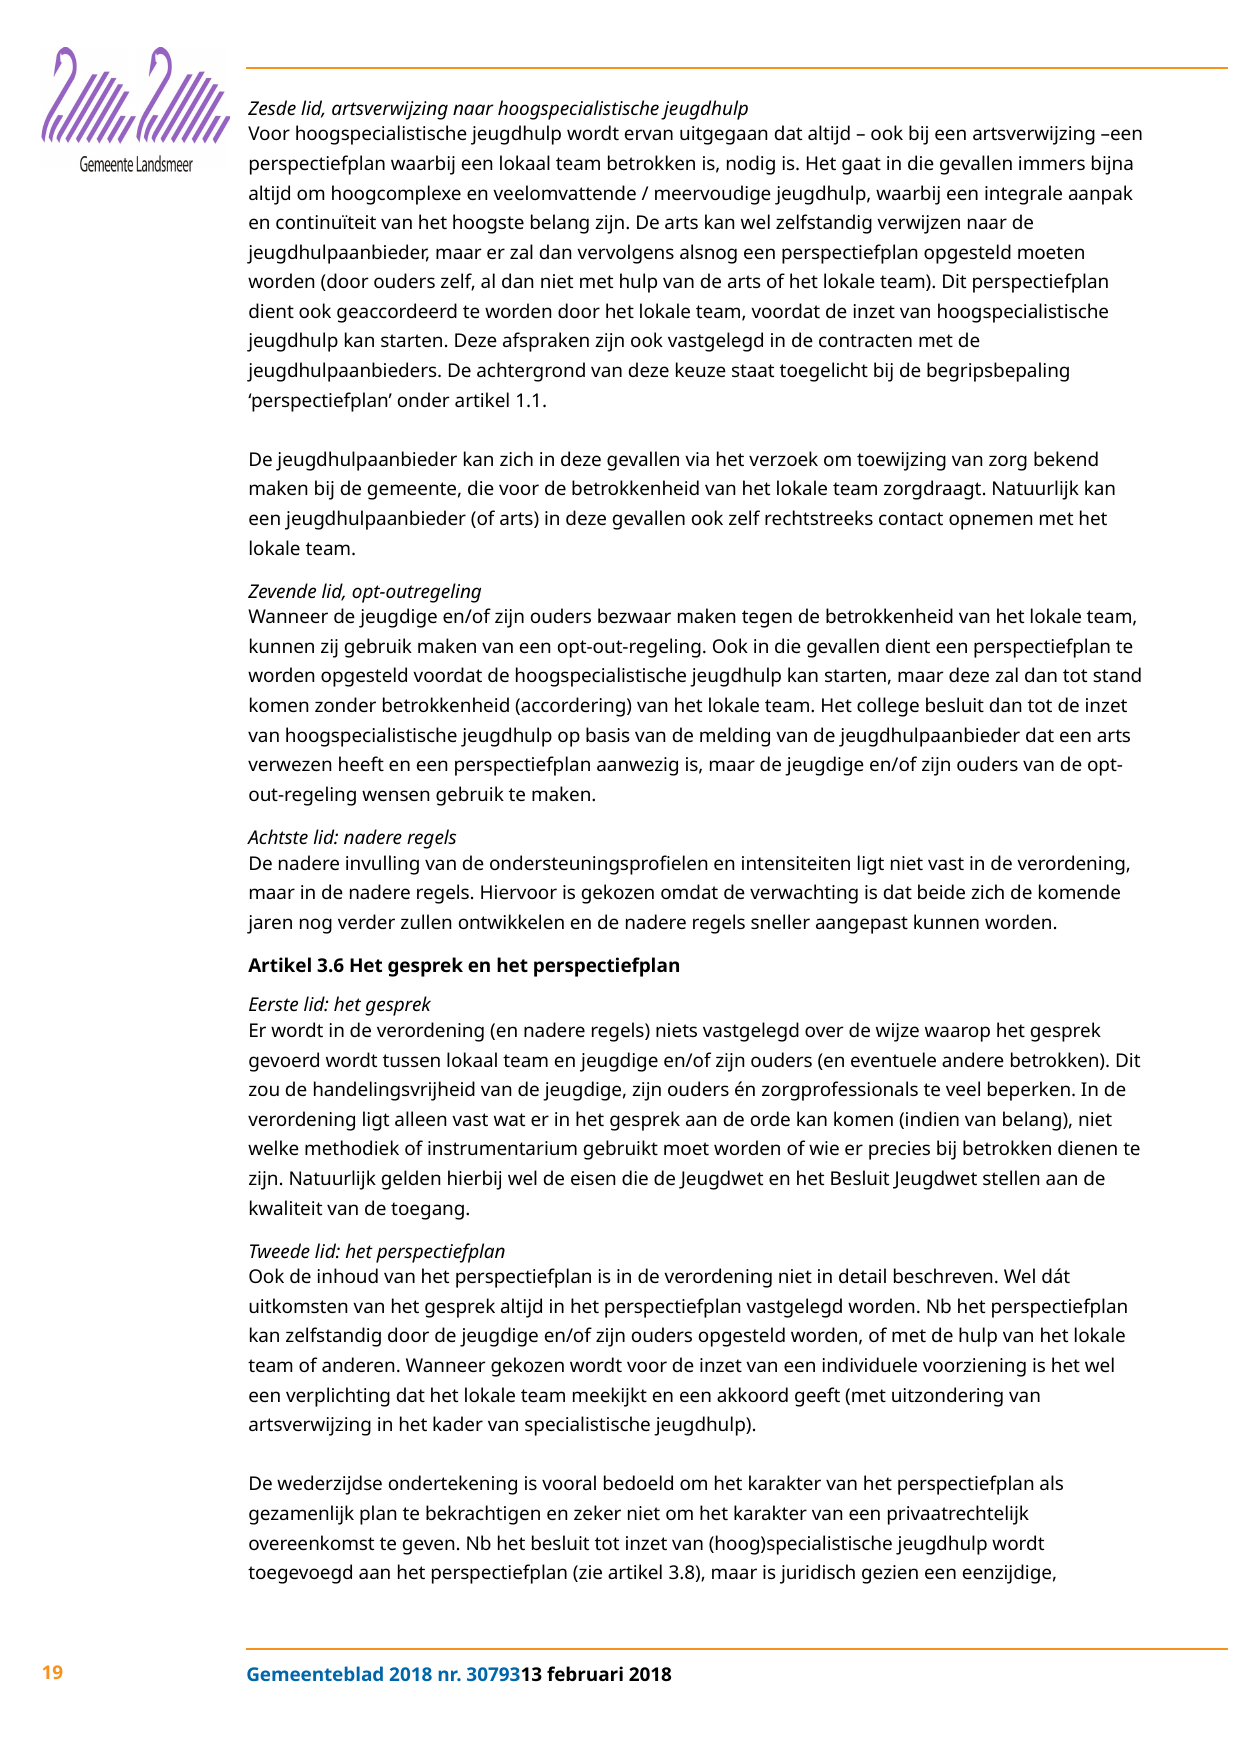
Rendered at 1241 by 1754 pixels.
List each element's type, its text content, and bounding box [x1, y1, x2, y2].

text Voor hoogspecialistische jeugdhulp wordt ervan uitgegaan dat altijd – ook bij een artsverwijzing –een perspectiefplan waarbij een lokaal team betrokken is, nodig is. Het gaat in die gevallen immers bijna altijd om hoogcomplexe en veelomvattende / meervoudige jeugdhulp, waarbij een integrale aanpak en continuïteit van het hoogste belang zijn. De arts kan wel zelfstandig verwijzen naar de jeugdhulpaanbieder, maar er zal dan vervolgens alsnog een perspectiefplan opgesteld moeten worden (door ouders zelf, al dan niet met hulp van de arts of het lokale team). Dit perspectiefplan dient ook geaccordeerd te worden door het lokale team, voordat de inzet van hoogspecialistische jeugdhulp kan starten. Deze afspraken zijn ook vastgelegd in de contracten met de jeugdhulpaanbieders. De achtergrond van deze keuze staat toegelicht bij de begripsbepaling ‘perspectiefplan’ onder artikel 1.1. [248, 121, 1152, 412]
text Eerste lid: het gesprek [248, 991, 1152, 1017]
text De jeugdhulpaanbieder kan zich in deze gevallen via het verzoek om toewijzing van zorg bekend maken bij de gemeente, die voor de betrokkenheid van het lokale team zorgdraagt. Natuurlijk kan een jeugdhulpaanbieder (of arts) in deze gevallen ook zelf rechtstreeks contact opnemen met het lokale team. [248, 446, 1152, 560]
text Ook de inhoud van het perspectiefplan is in de verordening niet in detail beschreven. Wel dát uitkomsten van het gesprek altijd in het perspectiefplan vastgelegd worden. Nb het perspectiefplan kan zelfstandig door de jeugdige en/of zijn ouders opgesteld worden, of met de hulp van het lokale team of anderen. Wanneer gekozen wordt voor de inzet van een individuele voorziening is het wel een verplichting dat het lokale team meekijkt en een akkoord geeft (met uitzondering van artsverwijzing in het kader van specialistische jeugdhulp). [248, 1263, 1152, 1437]
text Tweede lid: het perspectiefplan [248, 1238, 1152, 1263]
text De wederzijdse ondertekening is vooral bedoeld om het karakter van het perspectiefplan als gezamenlijk plan te bekrachtigen en zeker niet om het karakter van een privaatrechtelijk overeenkomst te geven. Nb het besluit tot inzet van (hoog)specialistische jeugdhulp wordt toegevoegd aan het perspectiefplan (zie artikel 3.8), maar is juridisch gezien een eenzijdige, [248, 1471, 1152, 1585]
text De nadere invulling van de ondersteuningsprofielen en intensiteiten ligt niet vast in de verordening, maar in de nadere regels. Hiervoor is gekozen omdat de verwachting is dat beide zich de komende jaren nog verder zullen ontwikkelen en de nadere regels sneller aangepast kunnen worden. [248, 850, 1152, 935]
text Artikel 3.6 Het gesprek en het perspectiefplan [248, 952, 1152, 978]
text Zesde lid, artsverwijzing naar hoogspecialistische jeugdhulp [248, 95, 1152, 121]
text Achtste lid: nadere regels [248, 824, 1152, 850]
picture [41, 47, 231, 172]
text Zevende lid, opt-outregeling [248, 578, 1152, 603]
text Er wordt in de verordening (en nadere regels) niets vastgelegd over de wijze waarop het gesprek gevoerd wordt tussen lokaal team en jeugdige en/of zijn ouders (en eventuele andere betrokken). Dit zou de handelingsvrijheid van de jeugdige, zijn ouders én zorgprofessionals te veel beperken. In de verordening ligt alleen vast wat er in het gesprek aan de orde kan komen (indien van belang), niet welke methodiek of instrumentarium gebruikt moet worden of wie er precies bij betrokken dienen te zijn. Natuurlijk gelden hierbij wel de eisen die de Jeugdwet en het Besluit Jeugdwet stellen aan de kwaliteit van de toegang. [248, 1017, 1152, 1220]
text Wanneer de jeugdige en/of zijn ouders bezwaar maken tegen de betrokkenheid van het lokale team, kunnen zij gebruik maken van een opt-out-regeling. Ook in die gevallen dient een perspectiefplan te worden opgesteld voordat de hoogspecialistische jeugdhulp kan starten, maar deze zal dan tot stand komen zonder betrokkenheid (accordering) van het lokale team. Het college besluit dan tot de inzet van hoogspecialistische jeugdhulp op basis van de melding van de jeugdhulpaanbieder dat een arts verwezen heeft en een perspectiefplan aanwezig is, maar de jeugdige en/of zijn ouders van de opt-out-regeling wensen gebruik te maken. [248, 603, 1152, 807]
